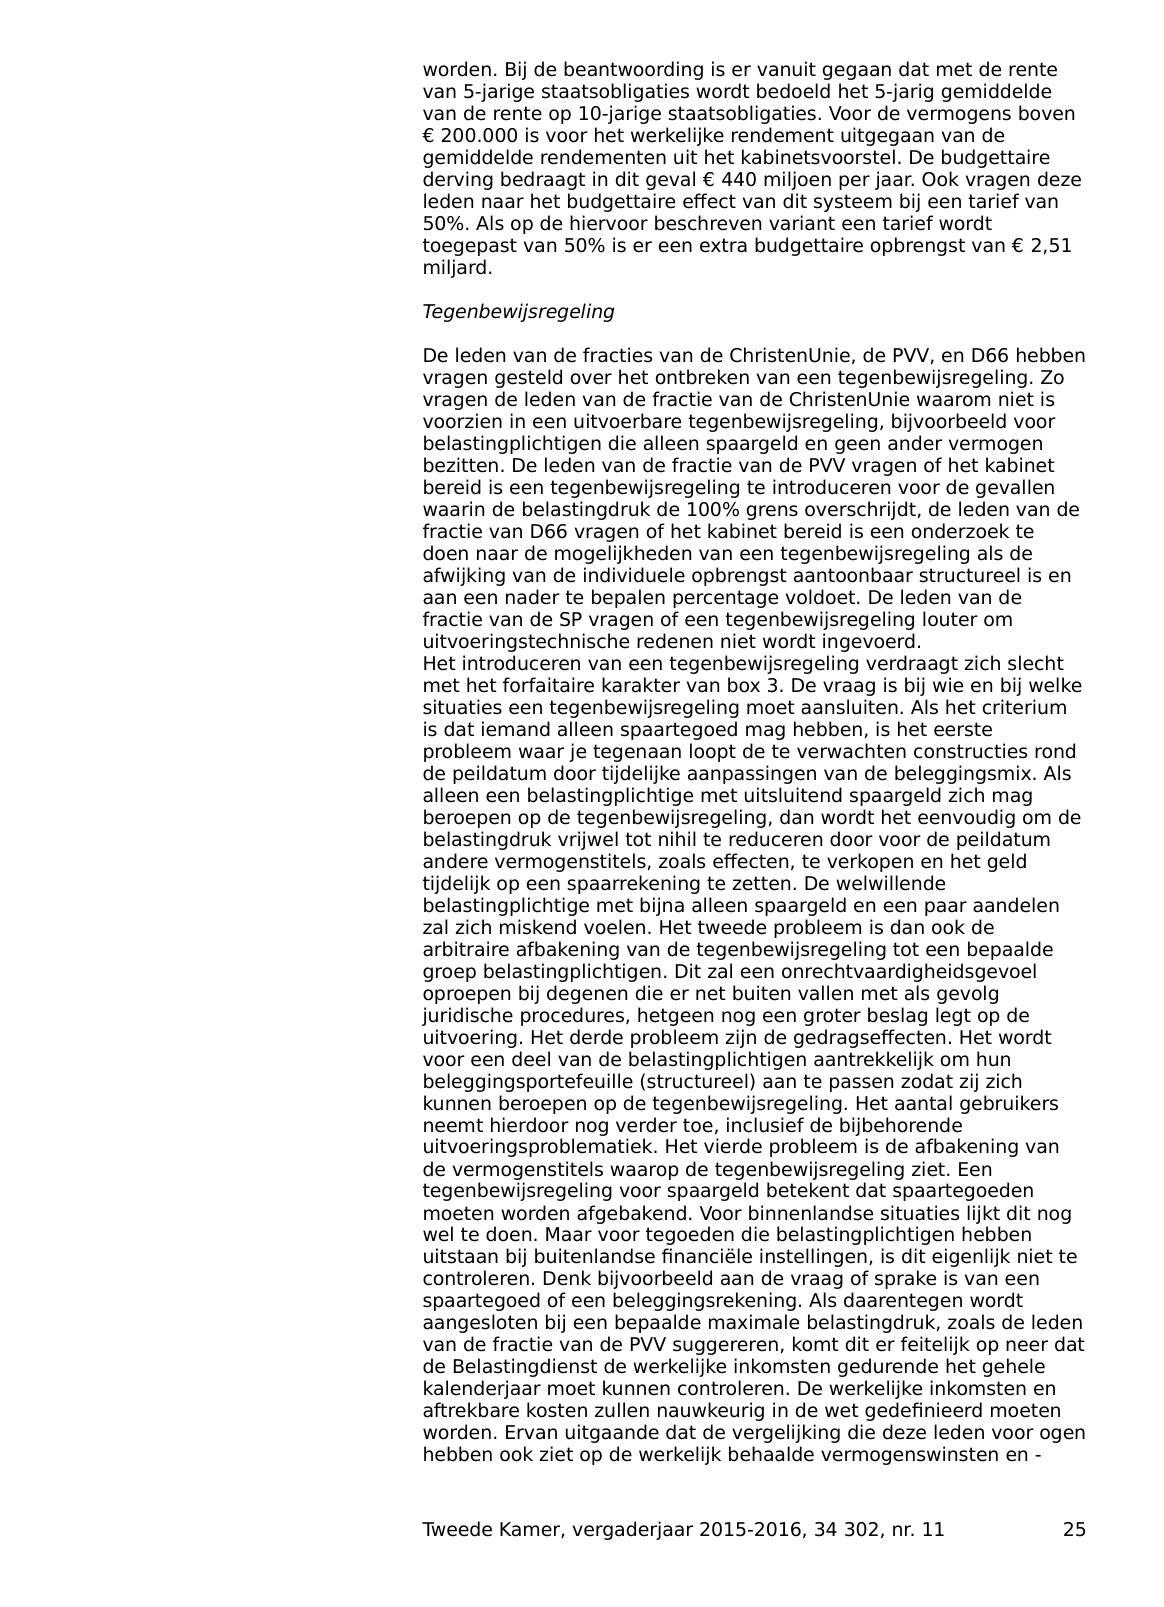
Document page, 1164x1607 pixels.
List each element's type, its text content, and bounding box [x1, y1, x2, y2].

text worden. Bij de beantwoording is er vanuit gegaan dat met de rente van 5-jarige staatsobligaties wordt bedoeld het 5-jarig gemiddelde van de rente op 10-jarige staatsobligaties. Voor de vermogens boven € 200.000 is voor het werkelijke rendement uitgegaan van de gemiddelde rendementen uit het kabinetsvoorstel. De budgettaire derving bedraagt in dit geval € 440 miljoen per jaar. Ook vragen deze leden naar het budgettaire effect van dit systeem bij een tarief van 50%. Als op de hiervoor beschreven variant een tarief wordt toegepast van 50% is er een extra budgettaire opbrengst van € 2,51 miljard. [422, 59, 1087, 279]
subtitle Tegenbewijsregeling [422, 301, 1087, 323]
text De leden van de fracties van de ChristenUnie, de PVV, en D66 hebben vragen gesteld over het ontbreken van een tegenbewijsregeling. Zo vragen de leden van de fractie van de ChristenUnie waarom niet is voorzien in een uitvoerbare tegenbewijsregeling, bijvoorbeeld voor belastingplichtigen die alleen spaargeld en geen ander vermogen bezitten. De leden van de fractie van de PVV vragen of het kabinet bereid is een tegenbewijsregeling te introduceren voor de gevallen waarin de belastingdruk de 100% grens overschrijdt, de leden van de fractie van D66 vragen of het kabinet bereid is een onderzoek te doen naar de mogelijkheden van een tegenbewijsregeling als de afwijking van de individuele opbrengst aantoonbaar structureel is en aan een nader te bepalen percentage voldoet. De leden van de fractie van de SP vragen of een tegenbewijsregeling louter om uitvoeringstechnische redenen niet wordt ingevoerd. [422, 345, 1087, 653]
text Het introduceren van een tegenbewijsregeling verdraagt zich slecht met het forfaitaire karakter van box 3. De vraag is bij wie en bij welke situaties een tegenbewijsregeling moet aansluiten. Als het criterium is dat iemand alleen spaartegoed mag hebben, is het eerste probleem waar je tegenaan loopt de te verwachten constructies rond de peildatum door tijdelijke aanpassingen van de beleggingsmix. Als alleen een belastingplichtige met uitsluitend spaargeld zich mag beroepen op de tegenbewijsregeling, dan wordt het eenvoudig om de belastingdruk vrijwel tot nihil te reduceren door voor de peildatum andere vermogenstitels, zoals effecten, te verkopen en het geld tijdelijk op een spaarrekening te zetten. De welwillende belastingplichtige met bijna alleen spaargeld en een paar aandelen zal zich miskend voelen. Het tweede probleem is dan ook de arbitraire afbakening van de tegenbewijsregeling tot een bepaalde groep belastingplichtigen. Dit zal een onrechtvaardigheidsgevoel oproepen bij degenen die er net buiten vallen met als gevolg juridische procedures, hetgeen nog een groter beslag legt op de uitvoering. Het derde probleem zijn de gedragseffecten. Het wordt voor een deel van de belastingplichtigen aantrekkelijk om hun beleggingsportefeuille (structureel) aan te passen zodat zij zich kunnen beroepen op de tegenbewijsregeling. Het aantal gebruikers neemt hierdoor nog verder toe, inclusief de bijbehorende uitvoeringsproblematiek. Het vierde probleem is de afbakening van de vermogenstitels waarop de tegenbewijsregeling ziet. Een tegenbewijsregeling voor spaargeld betekent dat spaartegoeden moeten worden afgebakend. Voor binnenlandse situaties lijkt dit nog wel te doen. Maar voor tegoeden die belastingplichtigen hebben uitstaan bij buitenlandse financiële instellingen, is dit eigenlijk niet te controleren. Denk bijvoorbeeld aan de vraag of sprake is van een spaartegoed of een beleggingsrekening. Als daarentegen wordt aangesloten bij een bepaalde maximale belastingdruk, zoals de leden van de fractie van de PVV suggereren, komt dit er feitelijk op neer dat de Belastingdienst de werkelijke inkomsten gedurende het gehele kalenderjaar moet kunnen controleren. De werkelijke inkomsten en aftrekbare kosten zullen nauwkeurig in de wet gedefinieerd moeten worden. Ervan uitgaande dat de vergelijking die deze leden voor ogen hebben ook ziet op de werkelijk behaalde vermogenswinsten en [422, 653, 1087, 1466]
